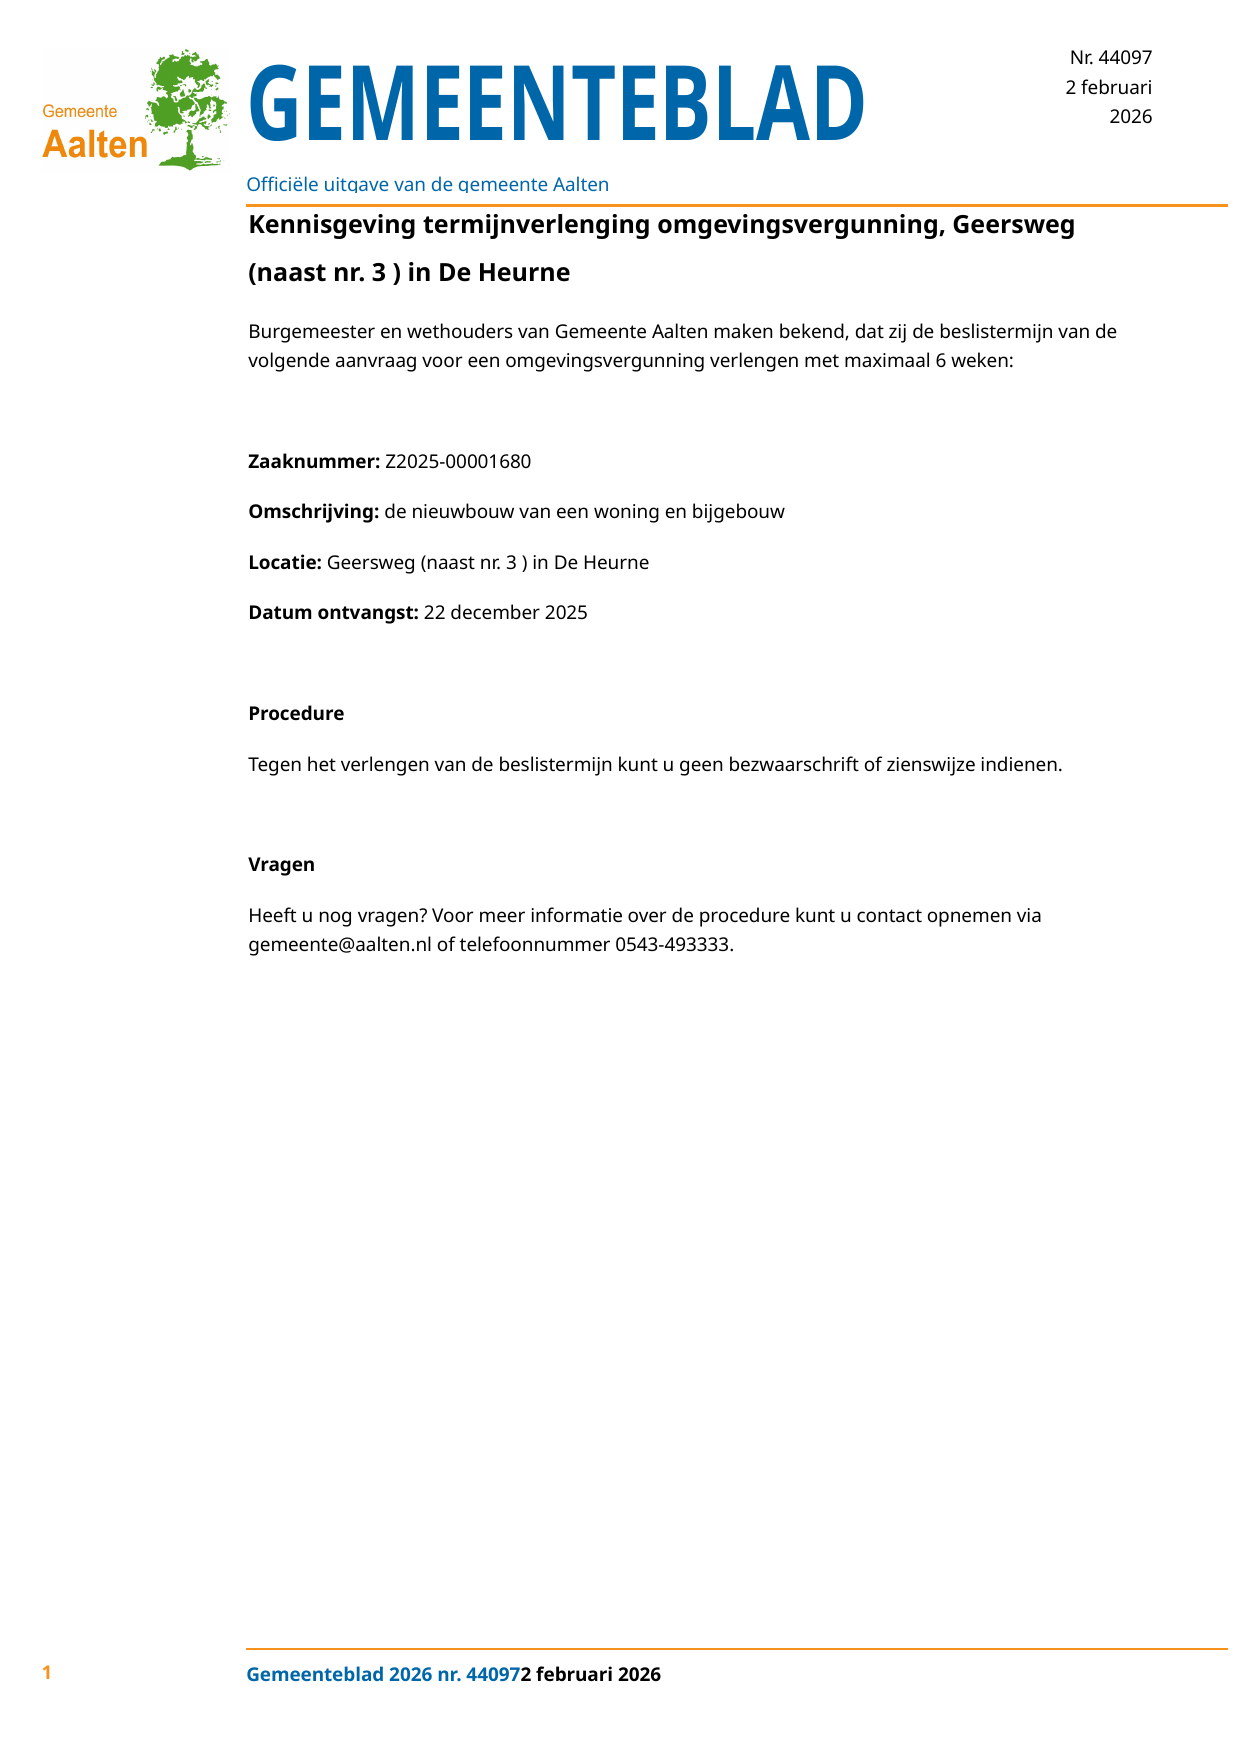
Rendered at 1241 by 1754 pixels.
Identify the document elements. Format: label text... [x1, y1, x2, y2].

text Locatie: Geersweg (naast nr. 3 ) in De Heurne [248, 549, 1152, 575]
text Zaaknummer: Z2025-00001680 [248, 448, 1152, 474]
text Omschrijving: de nieuwbouw van een woning en bijgebouw [248, 499, 1152, 524]
text Procedure [248, 700, 1152, 726]
text Kennisgeving termijnverlenging omgevingsvergunning, Geersweg (naast nr. 3 ) in De Heurne [248, 207, 1152, 288]
text Vragen [248, 852, 1152, 877]
text Tegen het verlengen van de beslistermijn kunt u geen bezwaarschrift of zienswijze indienen. [248, 751, 1152, 777]
picture [41, 47, 231, 172]
text Burgemeester en wethouders van Gemeente Aalten maken bekend, dat zij de beslistermijn van de volgende aanvraag voor een omgevingsvergunning verlengen met maximaal 6 weken: [248, 318, 1152, 373]
text Datum ontvangst: 22 december 2025 [248, 599, 1152, 625]
text Heeft u nog vragen? Voor meer informatie over de procedure kunt u contact opnemen via gemeente@aalten.nl of telefoonnummer 0543-493333. [248, 902, 1152, 957]
